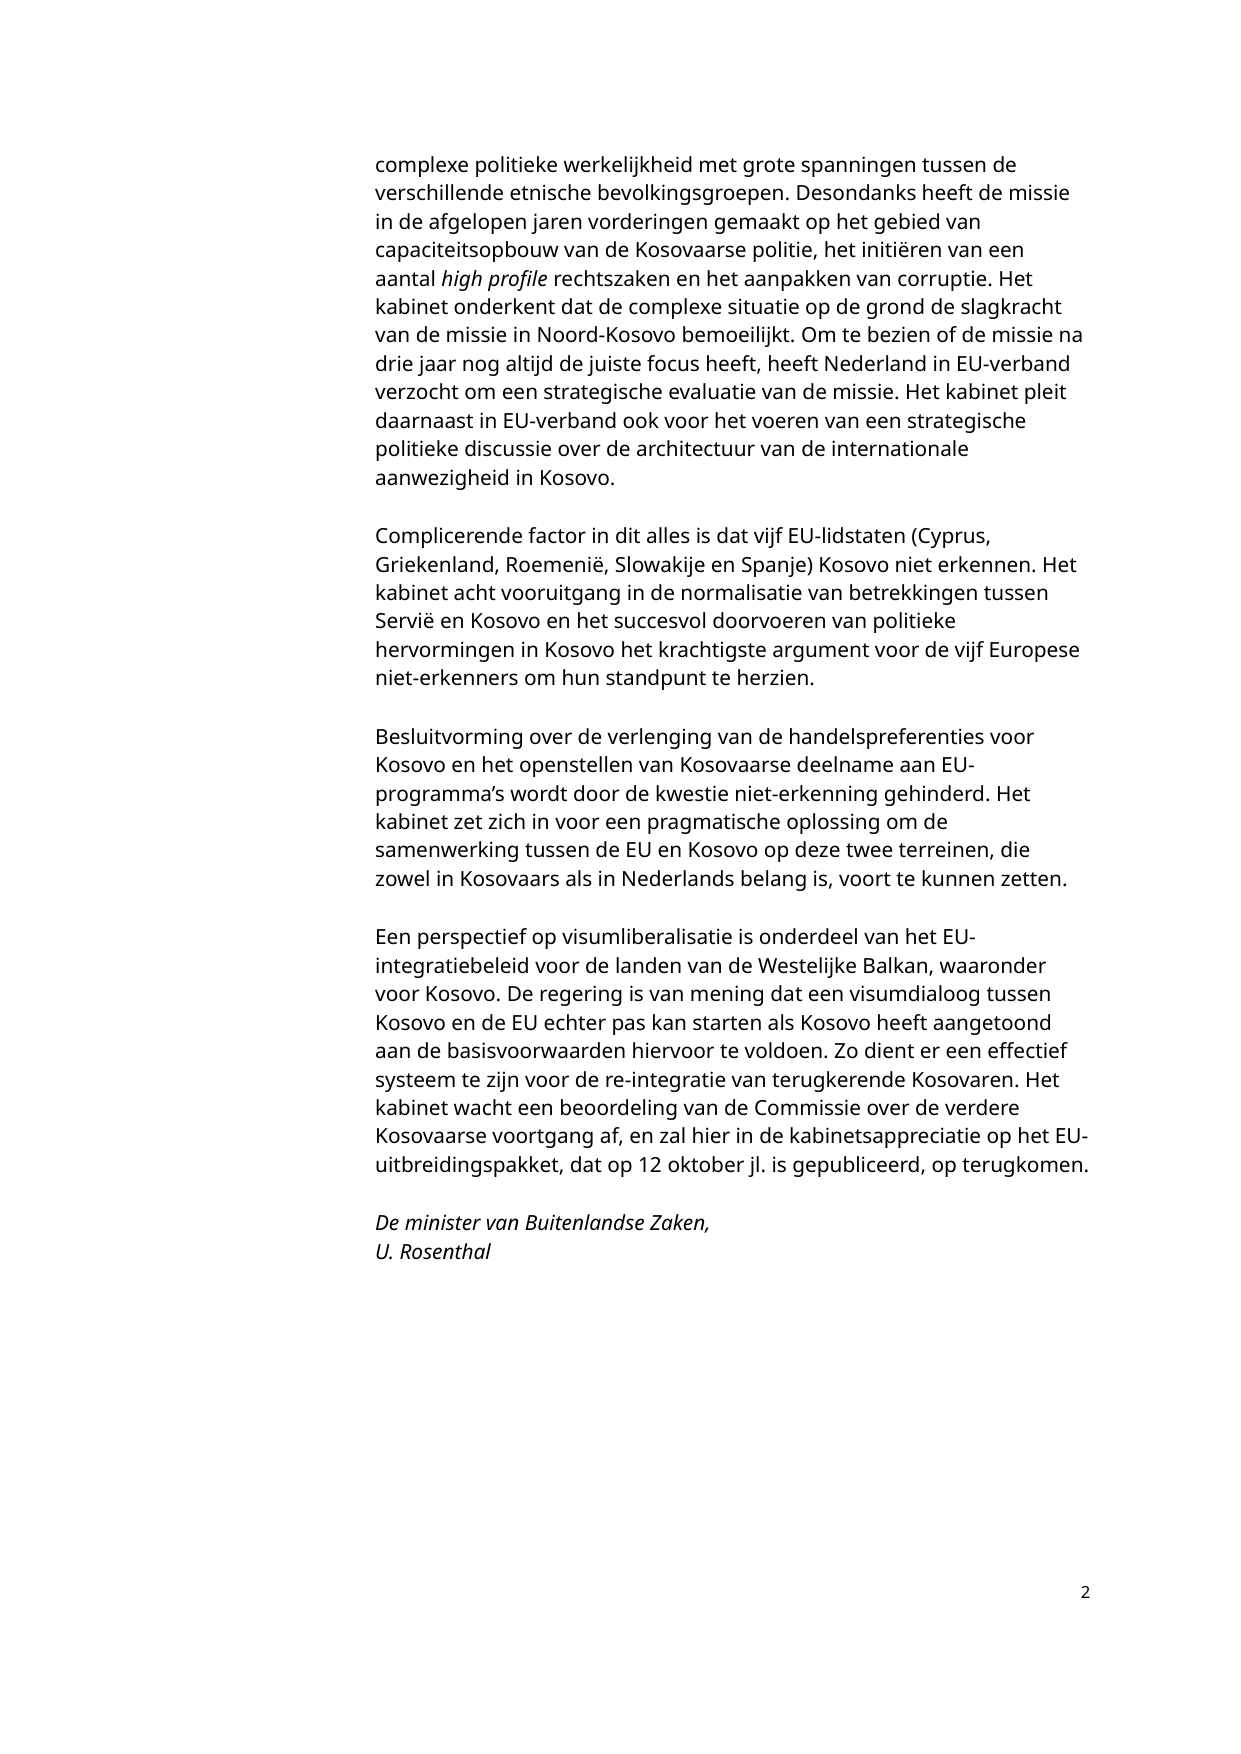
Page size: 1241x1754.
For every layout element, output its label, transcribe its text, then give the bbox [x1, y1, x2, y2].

text complexe politieke werkelijkheid met grote spanningen tussen de verschillende etnische bevolkingsgroepen. Desondanks heeft de missie in de afgelopen jaren vorderingen gemaakt op het gebied van capaciteitsopbouw van de Kosovaarse politie, het initiëren van een aantal high profile rechtszaken en het aanpakken van corruptie. Het kabinet onderkent dat de complexe situatie op de grond de slagkracht van de missie in Noord-Kosovo bemoeilijkt. Om te bezien of de missie na drie jaar nog altijd de juiste focus heeft, heeft Nederland in EU-verband verzocht om een strategische evaluatie van de missie. Het kabinet pleit daarnaast in EU-verband ook voor het voeren van een strategische politieke discussie over de architectuur van de internationale aanwezigheid in Kosovo. [375, 150, 1090, 491]
text Besluitvorming over de verlenging van de handelspreferenties voor Kosovo en het openstellen van Kosovaarse deelname aan EU-programma’s wordt door de kwestie niet-erkenning gehinderd. Het kabinet zet zich in voor een pragmatische oplossing om de samenwerking tussen de EU en Kosovo op deze twee terreinen, die zowel in Kosovaars als in Nederlands belang is, voort te kunnen zetten. [375, 722, 1090, 892]
text U. Rosenthal [375, 1237, 1090, 1265]
text Een perspectief op visumliberalisatie is onderdeel van het EU-integratiebeleid voor de landen van de Westelijke Balkan, waaronder voor Kosovo. De regering is van mening dat een visumdialoog tussen Kosovo en de EU echter pas kan starten als Kosovo heeft aangetoond aan de basisvoorwaarden hiervoor te voldoen. Zo dient er een effectief systeem te zijn voor de re-integratie van terugkerende Kosovaren. Het kabinet wacht een beoordeling van de Commissie over de verdere Kosovaarse voortgang af, en zal hier in de kabinetsappreciatie op het EU-uitbreidingspakket, dat op 12 oktober jl. is gepubliceerd, op terugkomen. [375, 922, 1090, 1178]
text Complicerende factor in dit alles is dat vijf EU-lidstaten (Cyprus, Griekenland, Roemenië, Slowakije en Spanje) Kosovo niet erkennen. Het kabinet acht vooruitgang in de normalisatie van betrekkingen tussen Servië en Kosovo en het succesvol doorvoeren van politieke hervormingen in Kosovo het krachtigste argument voor de vijf Europese niet-erkenners om hun standpunt te herzien. [375, 521, 1090, 692]
text De minister van Buitenlandse Zaken, [375, 1208, 1090, 1237]
